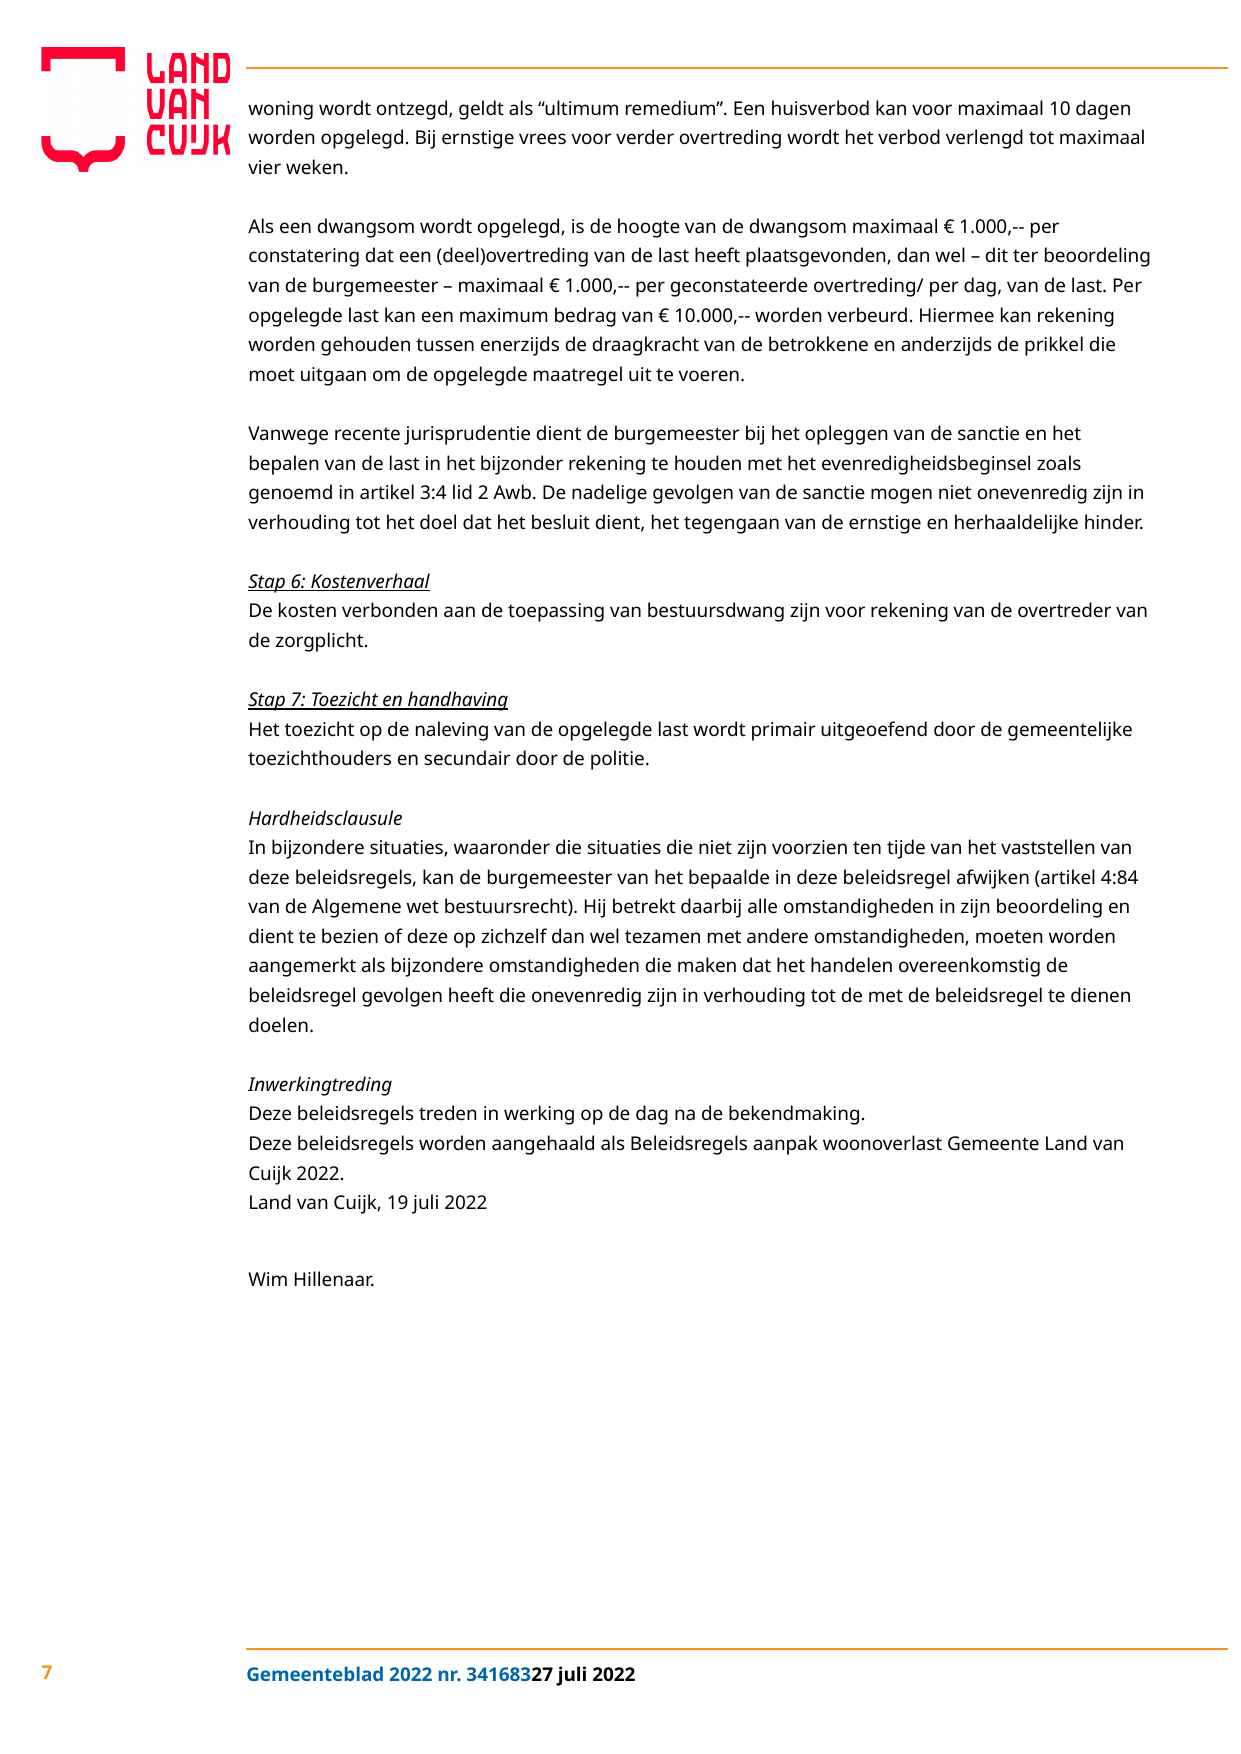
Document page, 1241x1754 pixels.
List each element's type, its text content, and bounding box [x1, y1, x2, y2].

text woning wordt ontzegd, geldt als “ultimum remedium”. Een huisverbod kan voor maximaal 10 dagen worden opgelegd. Bij ernstige vrees voor verder overtreding wordt het verbod verlengd tot maximaal vier weken. [248, 95, 1152, 180]
text Als een dwangsom wordt opgelegd, is de hoogte van de dwangsom maximaal € 1.000,-- per constatering dat een (deel)overtreding van de last heeft plaatsgevonden, dan wel – dit ter beoordeling van de burgemeester – maximaal € 1.000,-- per geconstateerde overtreding/ per dag, van de last. Per opgelegde last kan een maximum bedrag van € 10.000,-- worden verbeurd. Hiermee kan rekening worden gehouden tussen enerzijds de draagkracht van de betrokkene en anderzijds de prikkel die moet uitgaan om de opgelegde maatregel uit te voeren. [248, 213, 1152, 387]
text Hardheidsclausule [248, 805, 1152, 831]
text Inwerkingtreding [248, 1071, 1152, 1097]
text Het toezicht op de naleving van de opgelegde last wordt primair uitgeoefend door de gemeentelijke toezichthouders en secundair door de politie. [248, 716, 1152, 771]
text Stap 6: Kostenverhaal [248, 568, 1152, 594]
text De kosten verbonden aan de toepassing van bestuursdwang zijn voor rekening van de overtreder van de zorgplicht. [248, 598, 1152, 653]
text Stap 7: Toezicht en handhaving [248, 686, 1152, 712]
text Deze beleidsregels worden aangehaald als Beleidsregels aanpak woonoverlast Gemeente Land van Cuijk 2022. [248, 1130, 1152, 1186]
text In bijzondere situaties, waaronder die situaties die niet zijn voorzien ten tijde van het vaststellen van deze beleidsregels, kan de burgemeester van het bepaalde in deze beleidsregel afwijken (artikel 4:84 van de Algemene wet bestuursrecht). Hij betrekt daarbij alle omstandigheden in zijn beoordeling en dient te bezien of deze op zichzelf dan wel tezamen met andere omstandigheden, moeten worden aangemerkt als bijzondere omstandigheden die maken dat het handelen overeenkomstig de beleidsregel gevolgen heeft die onevenredig zijn in verhouding tot de met de beleidsregel te dienen doelen. [248, 834, 1152, 1038]
text Deze beleidsregels treden in werking op de dag na de bekendmaking. [248, 1101, 1152, 1126]
text Land van Cuijk, 19 juli 2022 [248, 1189, 1152, 1215]
picture [41, 47, 231, 172]
text Vanwege recente jurisprudentie dient de burgemeester bij het opleggen van de sanctie en het bepalen van de last in het bijzonder rekening te houden met het evenredigheidsbeginsel zoals genoemd in artikel 3:4 lid 2 Awb. De nadelige gevolgen van de sanctie mogen niet onevenredig zijn in verhouding tot het doel dat het besluit dient, het tegengaan van de ernstige en herhaaldelijke hinder. [248, 420, 1152, 535]
text Wim Hillenaar. [248, 1267, 1152, 1292]
